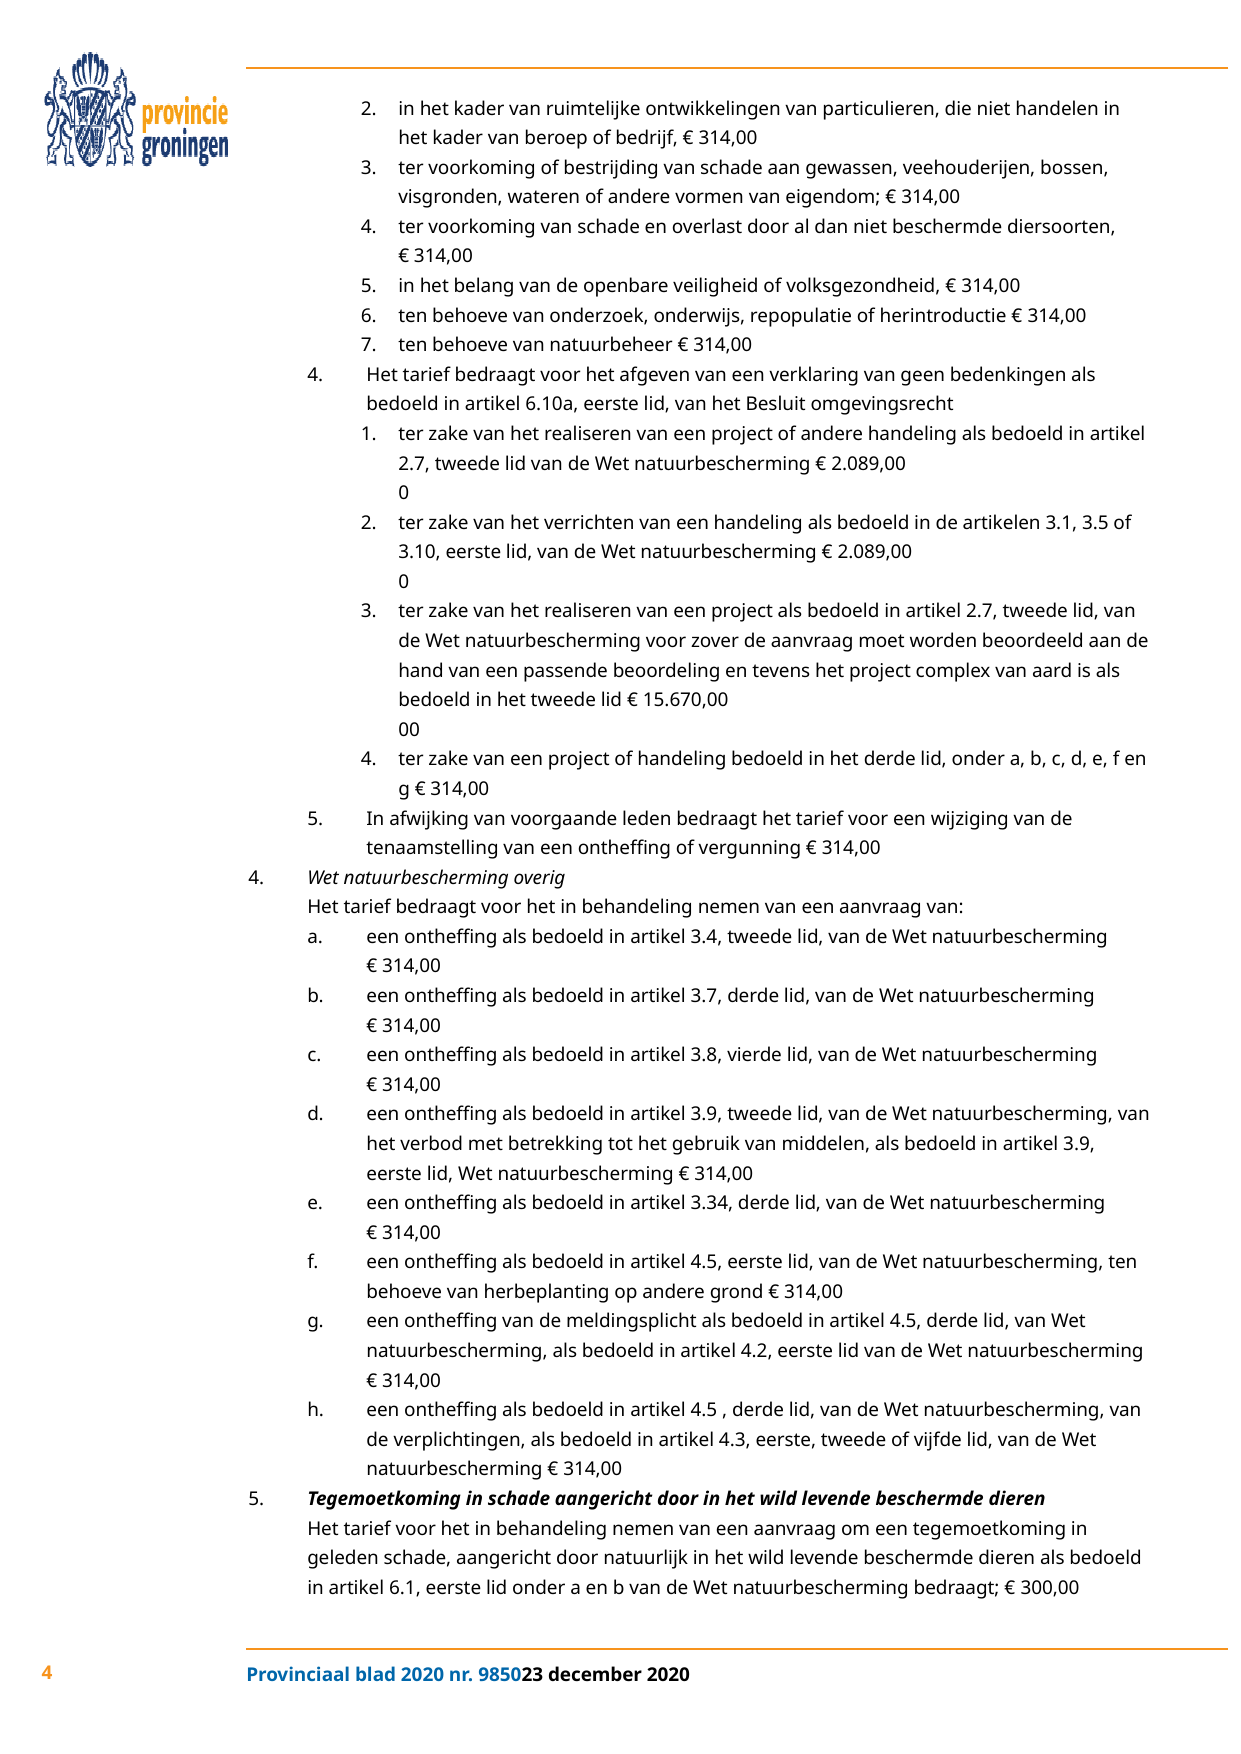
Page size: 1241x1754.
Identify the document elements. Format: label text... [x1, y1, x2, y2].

list Het tarief voor het in behandeling nemen van een aanvraag om een tegemoetkoming in geleden schade, aangericht door natuurlijk in het wild levende beschermde dieren als bedoeld in artikel 6.1, eerste lid onder a en b van de Wet natuurbescherming bedraagt; € 300,00 [248, 1515, 1152, 1600]
list ten behoeve van natuurbeheer € 314,00 [361, 331, 1152, 357]
list Tegemoetkoming in schade aangericht door in het wild levende beschermde dieren [248, 1485, 1152, 1511]
list ter zake van een project of handeling bedoeld in het derde lid, onder a, b, c, d, e, f en g € 314,00 [361, 746, 1152, 801]
list in het belang van de openbare veiligheid of volksgezondheid, € 314,00 [361, 272, 1152, 298]
list Het tarief bedraagt voor het afgeven van een verklaring van geen bedenkingen als bedoeld in artikel 6.10a, eerste lid, van het Besluit omgevingsrecht [307, 361, 1152, 416]
list ter zake van het verrichten van een handeling als bedoeld in de artikelen 3.1, 3.5 of 3.10, eerste lid, van de Wet natuurbescherming € 2.089,00 [361, 509, 1152, 564]
list een ontheffing als bedoeld in artikel 4.5 , derde lid, van de Wet natuurbescherming, van de verplichtingen, als bedoeld in artikel 4.3, eerste, tweede of vijfde lid, van de Wet natuurbescherming € 314,00 [307, 1396, 1152, 1481]
list een ontheffing als bedoeld in artikel 3.7, derde lid, van de Wet natuurbescherming € 314,00 [307, 982, 1152, 1038]
list 00 [361, 716, 1152, 742]
list een ontheffing als bedoeld in artikel 3.34, derde lid, van de Wet natuurbescherming € 314,00 [307, 1189, 1152, 1245]
list ter voorkoming of bestrijding van schade aan gewassen, veehouderijen, bossen, visgronden, wateren of andere vormen van eigendom; € 314,00 [361, 154, 1152, 209]
list 0 [361, 568, 1152, 594]
list een ontheffing als bedoeld in artikel 4.5, eerste lid, van de Wet natuurbescherming, ten behoeve van herbeplanting op andere grond € 314,00 [307, 1248, 1152, 1304]
list ter voorkoming van schade en overlast door al dan niet beschermde diersoorten, € 314,00 [361, 213, 1152, 268]
list ter zake van het realiseren van een project als bedoeld in artikel 2.7, tweede lid, van de Wet natuurbescherming voor zover de aanvraag moet worden beoordeeld aan de hand van een passende beoordeling en tevens het project complex van aard is als bedoeld in het tweede lid € 15.670,00 [361, 598, 1152, 712]
list een ontheffing als bedoeld in artikel 3.9, tweede lid, van de Wet natuurbescherming, van het verbod met betrekking tot het gebruik van middelen, als bedoeld in artikel 3.9, eerste lid, Wet natuurbescherming € 314,00 [307, 1101, 1152, 1186]
picture [41, 47, 231, 172]
list een ontheffing als bedoeld in artikel 3.8, vierde lid, van de Wet natuurbescherming € 314,00 [307, 1041, 1152, 1097]
list ten behoeve van onderzoek, onderwijs, repopulatie of herintroductie € 314,00 [361, 302, 1152, 328]
list ter zake van het realiseren van een project of andere handeling als bedoeld in artikel 2.7, tweede lid van de Wet natuurbescherming € 2.089,00 [361, 420, 1152, 476]
list Het tarief bedraagt voor het in behandeling nemen van een aanvraag van: [248, 893, 1152, 919]
list een ontheffing als bedoeld in artikel 3.4, tweede lid, van de Wet natuurbescherming € 314,00 [307, 923, 1152, 978]
list In afwijking van voorgaande leden bedraagt het tarief voor een wijziging van de tenaamstelling van een ontheffing of vergunning € 314,00 [307, 805, 1152, 860]
list een ontheffing van de meldingsplicht als bedoeld in artikel 4.5, derde lid, van Wet natuurbescherming, als bedoeld in artikel 4.2, eerste lid van de Wet natuurbescherming € 314,00 [307, 1308, 1152, 1393]
list Wet natuurbescherming overig [248, 864, 1152, 890]
list 0 [361, 479, 1152, 505]
list in het kader van ruimtelijke ontwikkelingen van particulieren, die niet handelen in het kader van beroep of bedrijf, € 314,00 [361, 95, 1152, 150]
